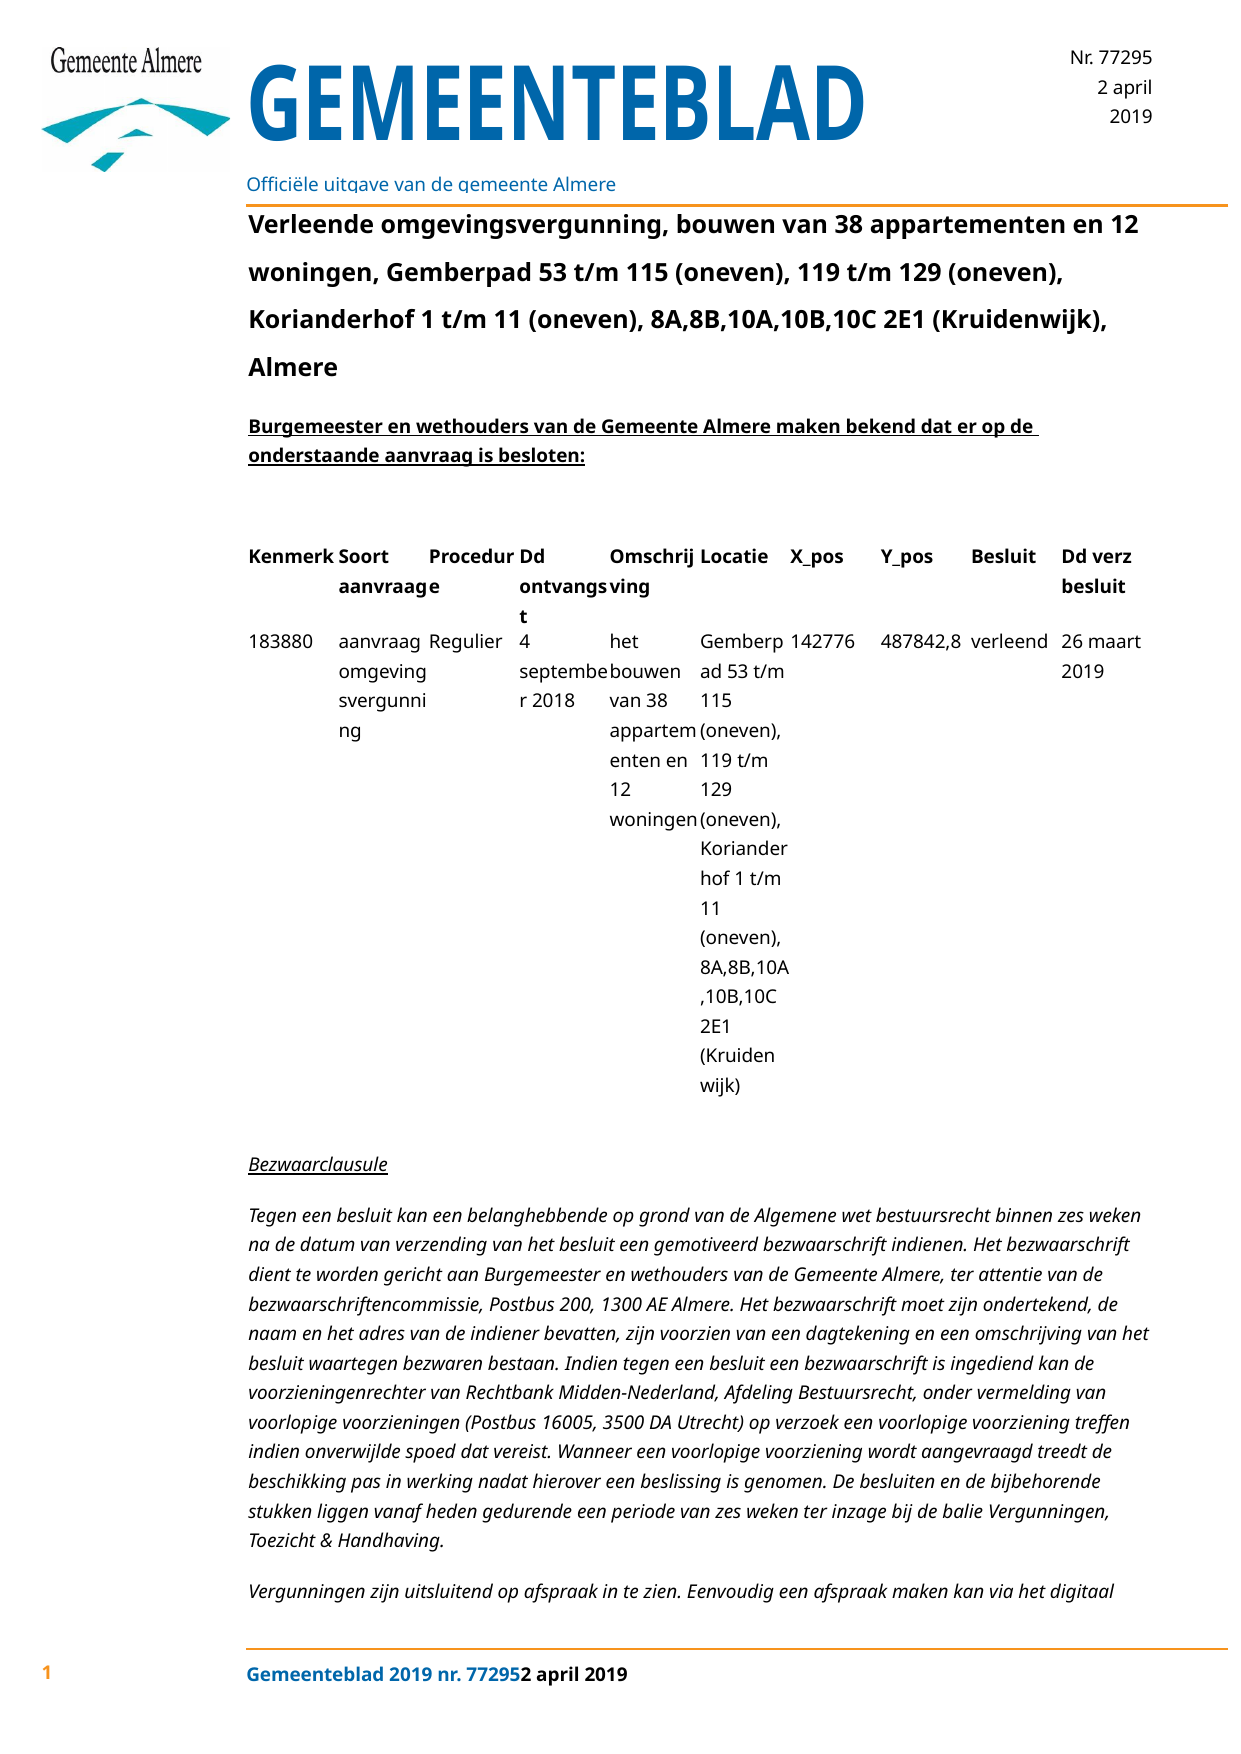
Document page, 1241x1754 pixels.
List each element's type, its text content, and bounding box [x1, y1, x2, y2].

table_header Locatie [700, 544, 790, 628]
table_header Kenmerk [248, 544, 338, 628]
table_header Procedure [429, 544, 519, 628]
table_cell 4 september 2018 [519, 629, 609, 1098]
text Tegen een besluit kan een belanghebbende op grond van de Algemene wet bestuursrecht binnen zes weken na de datum van verzending van het besluit een gemotiveerd bezwaarschrift indienen. Het bezwaarschrift dient te worden gericht aan Burgemeester en wethouders van de Gemeente Almere, ter attentie van de bezwaarschriftencommissie, Postbus 200, 1300 AE Almere. Het bezwaarschrift moet zijn ondertekend, de naam en het adres van de indiener bevatten, zijn voorzien van een dagtekening en een omschrijving van het besluit waartegen bezwaren bestaan. Indien tegen een besluit een bezwaarschrift is ingediend kan de voorzieningenrechter van Rechtbank Midden-Nederland, Afdeling Bestuursrecht, onder vermelding van voorlopige voorzieningen (Postbus 16005, 3500 DA Utrecht) op verzoek een voorlopige voorziening treffen indien onverwijlde spoed dat vereist. Wanneer een voorlopige voorziening wordt aangevraagd treedt de beschikking pas in werking nadat hierover een beslissing is genomen. De besluiten en de bijbehorende stukken liggen vanaf heden gedurende een periode van zes weken ter inzage bij de balie Vergunningen, Toezicht & Handhaving. [248, 1202, 1152, 1553]
text Bezwaarclausule [248, 1152, 1152, 1177]
table_cell verleend [971, 629, 1061, 1098]
table_cell Gemberpad 53 t/m 115 (oneven), 119 t/m 129 (oneven), Korianderhof 1 t/m 11 (oneven), 8A,8B,10A,10B,10C 2E1 (Kruidenwijk) [700, 629, 790, 1098]
table_cell 26 maart 2019 [1061, 629, 1152, 1098]
table_cell aanvraag omgevingsvergunning [338, 629, 429, 1098]
table_header Omschrijving [609, 544, 700, 628]
text Verleende omgevingsvergunning, bouwen van 38 appartementen en 12 woningen, Gemberpad 53 t/m 115 (oneven), 119 t/m 129 (oneven), Korianderhof 1 t/m 11 (oneven), 8A,8B,10A,10B,10C 2E1 (Kruidenwijk), Almere [248, 207, 1152, 384]
table_header Dd ontvangst [519, 544, 609, 628]
picture [41, 47, 231, 172]
table_header X_pos [790, 544, 881, 628]
text Vergunningen zijn uitsluitend op afspraak in te zien. Eenvoudig een afspraak maken kan via het digitaal [248, 1578, 1152, 1604]
table_cell 183880 [248, 629, 338, 1098]
table_cell Regulier [429, 629, 519, 1098]
table_header Y_pos [881, 544, 971, 628]
table_cell 487842,8 [881, 629, 971, 1098]
table_cell het bouwen van 38 appartementen en 12 woningen [609, 629, 700, 1098]
table_cell 142776 [790, 629, 881, 1098]
table_header Besluit [971, 544, 1061, 628]
text Burgemeester en wethouders van de Gemeente Almere maken bekend dat er op de onderstaande aanvraag is besloten: [248, 413, 1152, 468]
table_header Dd verz besluit [1061, 544, 1152, 628]
table_header Soort aanvraag [338, 544, 429, 628]
